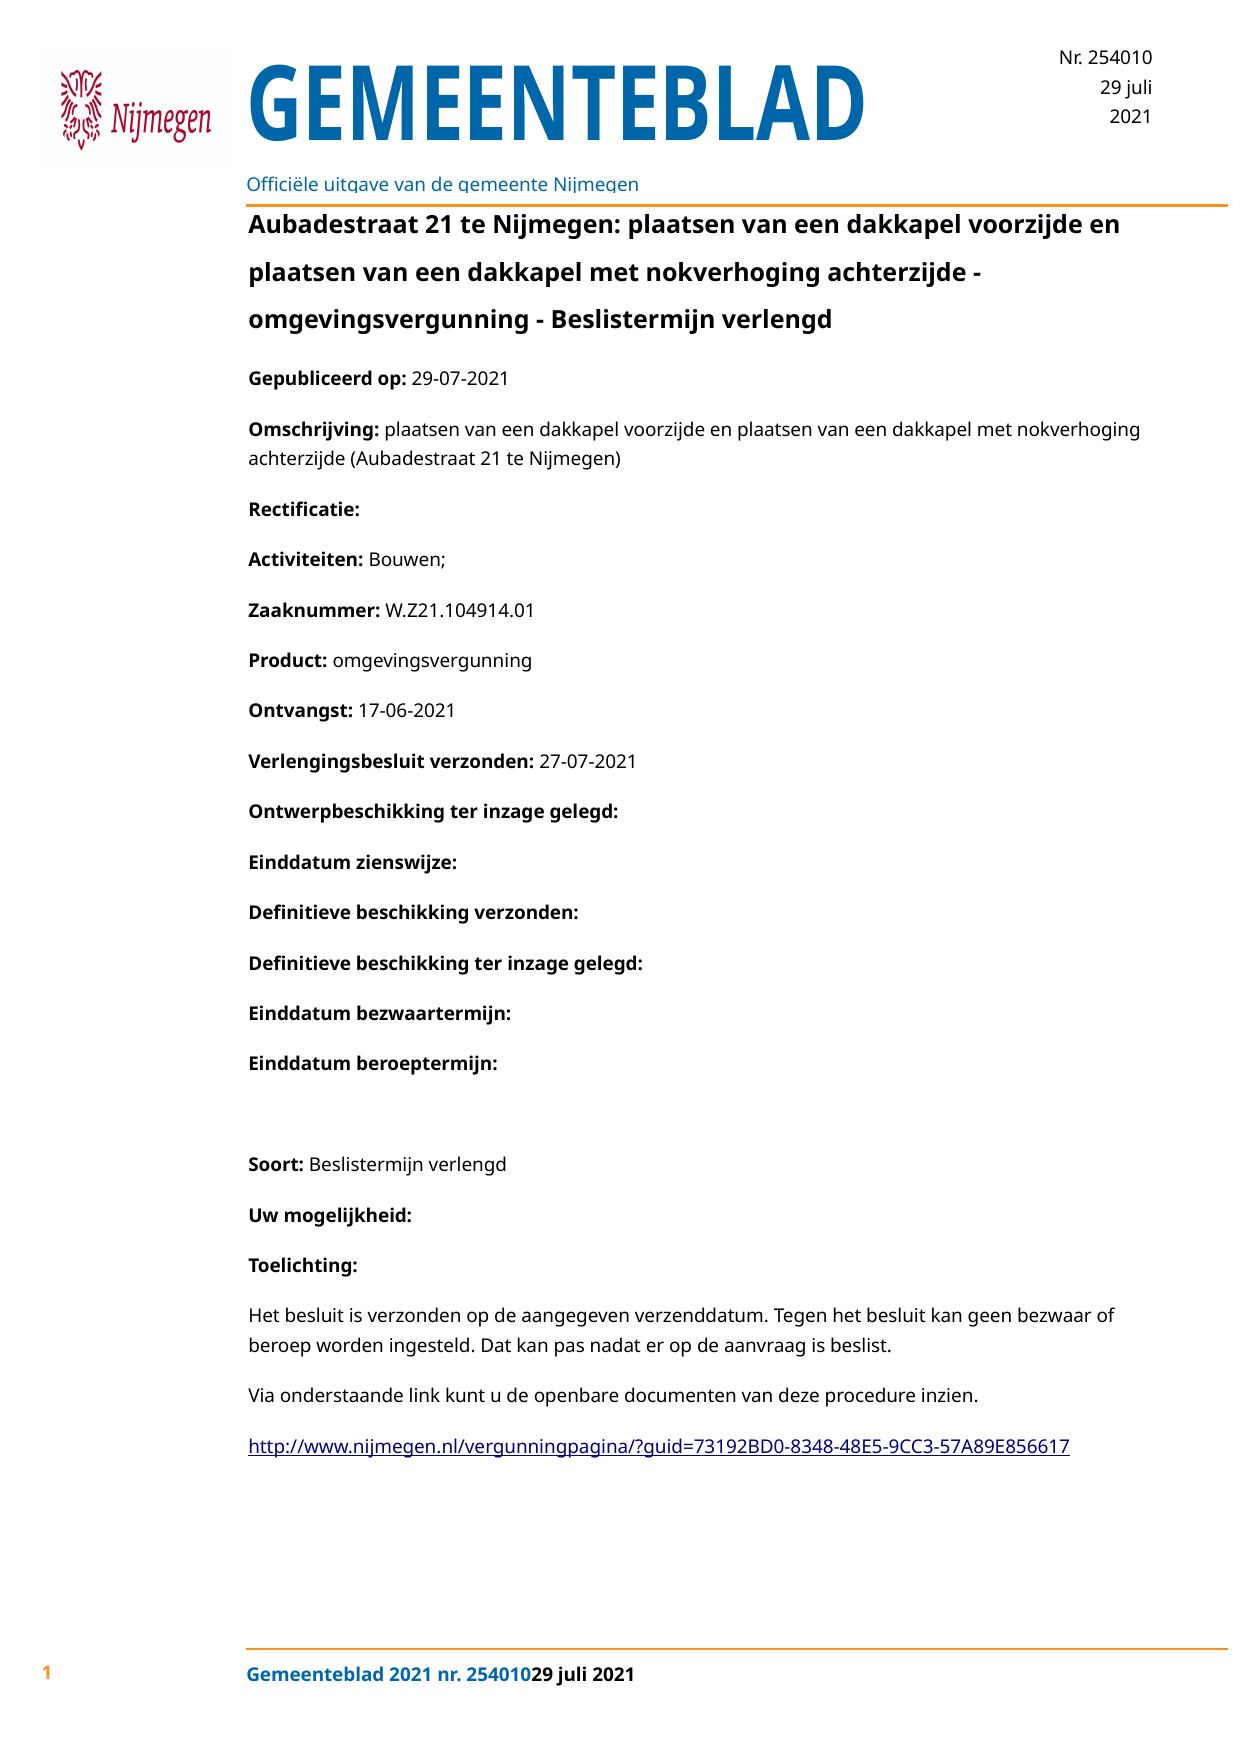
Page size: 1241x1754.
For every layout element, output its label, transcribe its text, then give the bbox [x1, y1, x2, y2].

text Verlengingsbesluit verzonden: 27-07-2021 [248, 748, 1152, 774]
text Activiteiten: Bouwen; [248, 546, 1152, 572]
text Ontvangst: 17-06-2021 [248, 698, 1152, 723]
text Definitieve beschikking ter inzage gelegd: [248, 950, 1152, 975]
text Einddatum bezwaartermijn: [248, 1000, 1152, 1026]
text Het besluit is verzonden op de aangegeven verzenddatum. Tegen het besluit kan geen bezwaar of beroep worden ingesteld. Dat kan pas nadat er op de aanvraag is beslist. [248, 1303, 1152, 1358]
text Definitieve beschikking verzonden: [248, 899, 1152, 925]
text http://www.nijmegen.nl/vergunningpagina/?guid=73192BD0-8348-48E5-9CC3-57A89E856617 [248, 1433, 1152, 1459]
text Aubadestraat 21 te Nijmegen: plaatsen van een dakkapel voorzijde en plaatsen van een dakkapel met nokverhoging achterzijde - omgevingsvergunning - Beslistermijn verlengd [248, 207, 1152, 336]
text Omschrijving: plaatsen van een dakkapel voorzijde en plaatsen van een dakkapel met nokverhoging achterzijde (Aubadestraat 21 te Nijmegen) [248, 416, 1152, 471]
text Gepubliceerd op: 29-07-2021 [248, 366, 1152, 391]
text Ontwerpbeschikking ter inzage gelegd: [248, 798, 1152, 824]
text Einddatum beroeptermijn: [248, 1051, 1152, 1076]
text Toelichting: [248, 1252, 1152, 1278]
text Rectificatie: [248, 496, 1152, 522]
text Einddatum zienswijze: [248, 849, 1152, 874]
text Uw mogelijkheid: [248, 1202, 1152, 1227]
text Zaaknummer: W.Z21.104914.01 [248, 597, 1152, 622]
text Soort: Beslistermijn verlengd [248, 1151, 1152, 1177]
text Via onderstaande link kunt u de openbare documenten van deze procedure inzien. [248, 1383, 1152, 1408]
text Product: omgevingsvergunning [248, 647, 1152, 673]
picture [41, 47, 231, 172]
